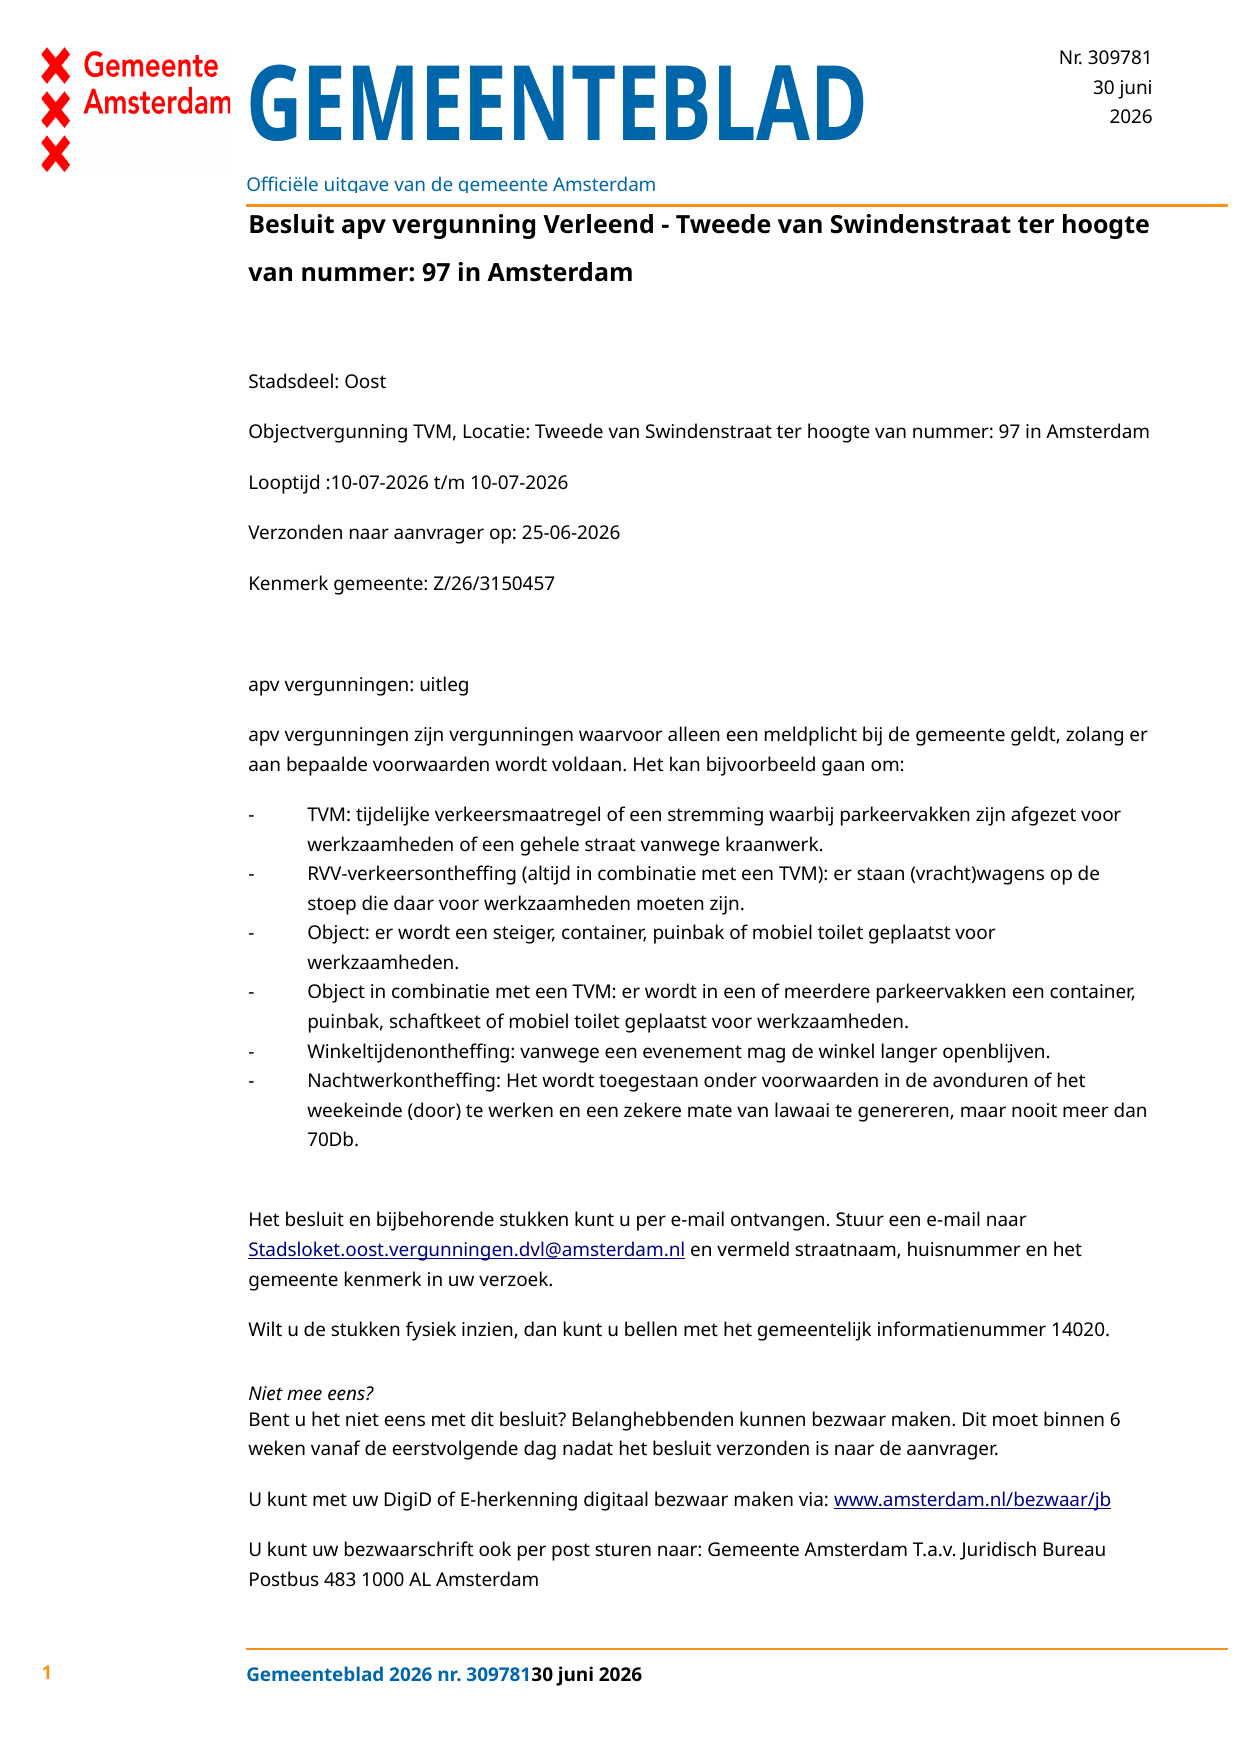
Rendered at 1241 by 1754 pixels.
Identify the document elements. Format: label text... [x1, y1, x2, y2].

text Bent u het niet eens met dit besluit? Belanghebbenden kunnen bezwaar maken. Dit moet binnen 6 weken vanaf de eerstvolgende dag nadat het besluit verzonden is naar de aanvrager. [248, 1406, 1152, 1461]
text Wilt u de stukken fysiek inzien, dan kunt u bellen met het gemeentelijk informatienummer 14020. [248, 1316, 1152, 1342]
list TVM: tijdelijke verkeersmaatregel of een stremming waarbij parkeervakken zijn afgezet voor werkzaamheden of een gehele straat vanwege kraanwerk. [248, 801, 1152, 857]
list RVV-verkeersontheffing (altijd in combinatie met een TVM): er staan (vracht)wagens op de stoep die daar voor werkzaamheden moeten zijn. [248, 860, 1152, 916]
list Object in combinatie met een TVM: er wordt in een of meerdere parkeervakken een container, puinbak, schaftkeet of mobiel toilet geplaatst voor werkzaamheden. [248, 979, 1152, 1034]
text Het besluit en bijbehorende stukken kunt u per e-mail ontvangen. Stuur een e-mail naar Stadsloket.oost.vergunningen.dvl@amsterdam.nl en vermeld straatnaam, huisnummer en het gemeente kenmerk in uw verzoek. [248, 1207, 1152, 1292]
text apv vergunningen zijn vergunningen waarvoor alleen een meldplicht bij de gemeente geldt, zolang er aan bepaalde voorwaarden wordt voldaan. Het kan bijvoorbeeld gaan om: [248, 721, 1152, 777]
text apv vergunningen: uitleg [248, 671, 1152, 697]
text Looptijd :10-07-2026 t/m 10-07-2026 [248, 469, 1152, 495]
text Besluit apv vergunning Verleend - Tweede van Swindenstraat ter hoogte van nummer: 97 in Amsterdam [248, 207, 1152, 288]
text Niet mee eens? [248, 1380, 1152, 1406]
text Objectvergunning TVM, Locatie: Tweede van Swindenstraat ter hoogte van nummer: 97 in Amsterdam [248, 419, 1152, 444]
list Nachtwerkontheffing: Het wordt toegestaan onder voorwaarden in de avonduren of het weekeinde (door) te werken en een zekere mate van lawaai te genereren, maar nooit meer dan 70Db. [248, 1067, 1152, 1152]
text U kunt met uw DigiD of E-herkenning digitaal bezwaar maken via: www.amsterdam.nl/bezwaar/jb [248, 1486, 1152, 1512]
text Stadsdeel: Oost [248, 368, 1152, 394]
list Winkeltijdenontheffing: vanwege een evenement mag de winkel langer openblijven. [248, 1038, 1152, 1064]
text Verzonden naar aanvrager op: 25-06-2026 [248, 519, 1152, 545]
list Object: er wordt een steiger, container, puinbak of mobiel toilet geplaatst voor werkzaamheden. [248, 919, 1152, 975]
picture [41, 47, 231, 172]
text Kenmerk gemeente: Z/26/3150457 [248, 570, 1152, 596]
text U kunt uw bezwaarschrift ook per post sturen naar: Gemeente Amsterdam T.a.v. Juridisch Bureau Postbus 483 1000 AL Amsterdam [248, 1536, 1152, 1592]
